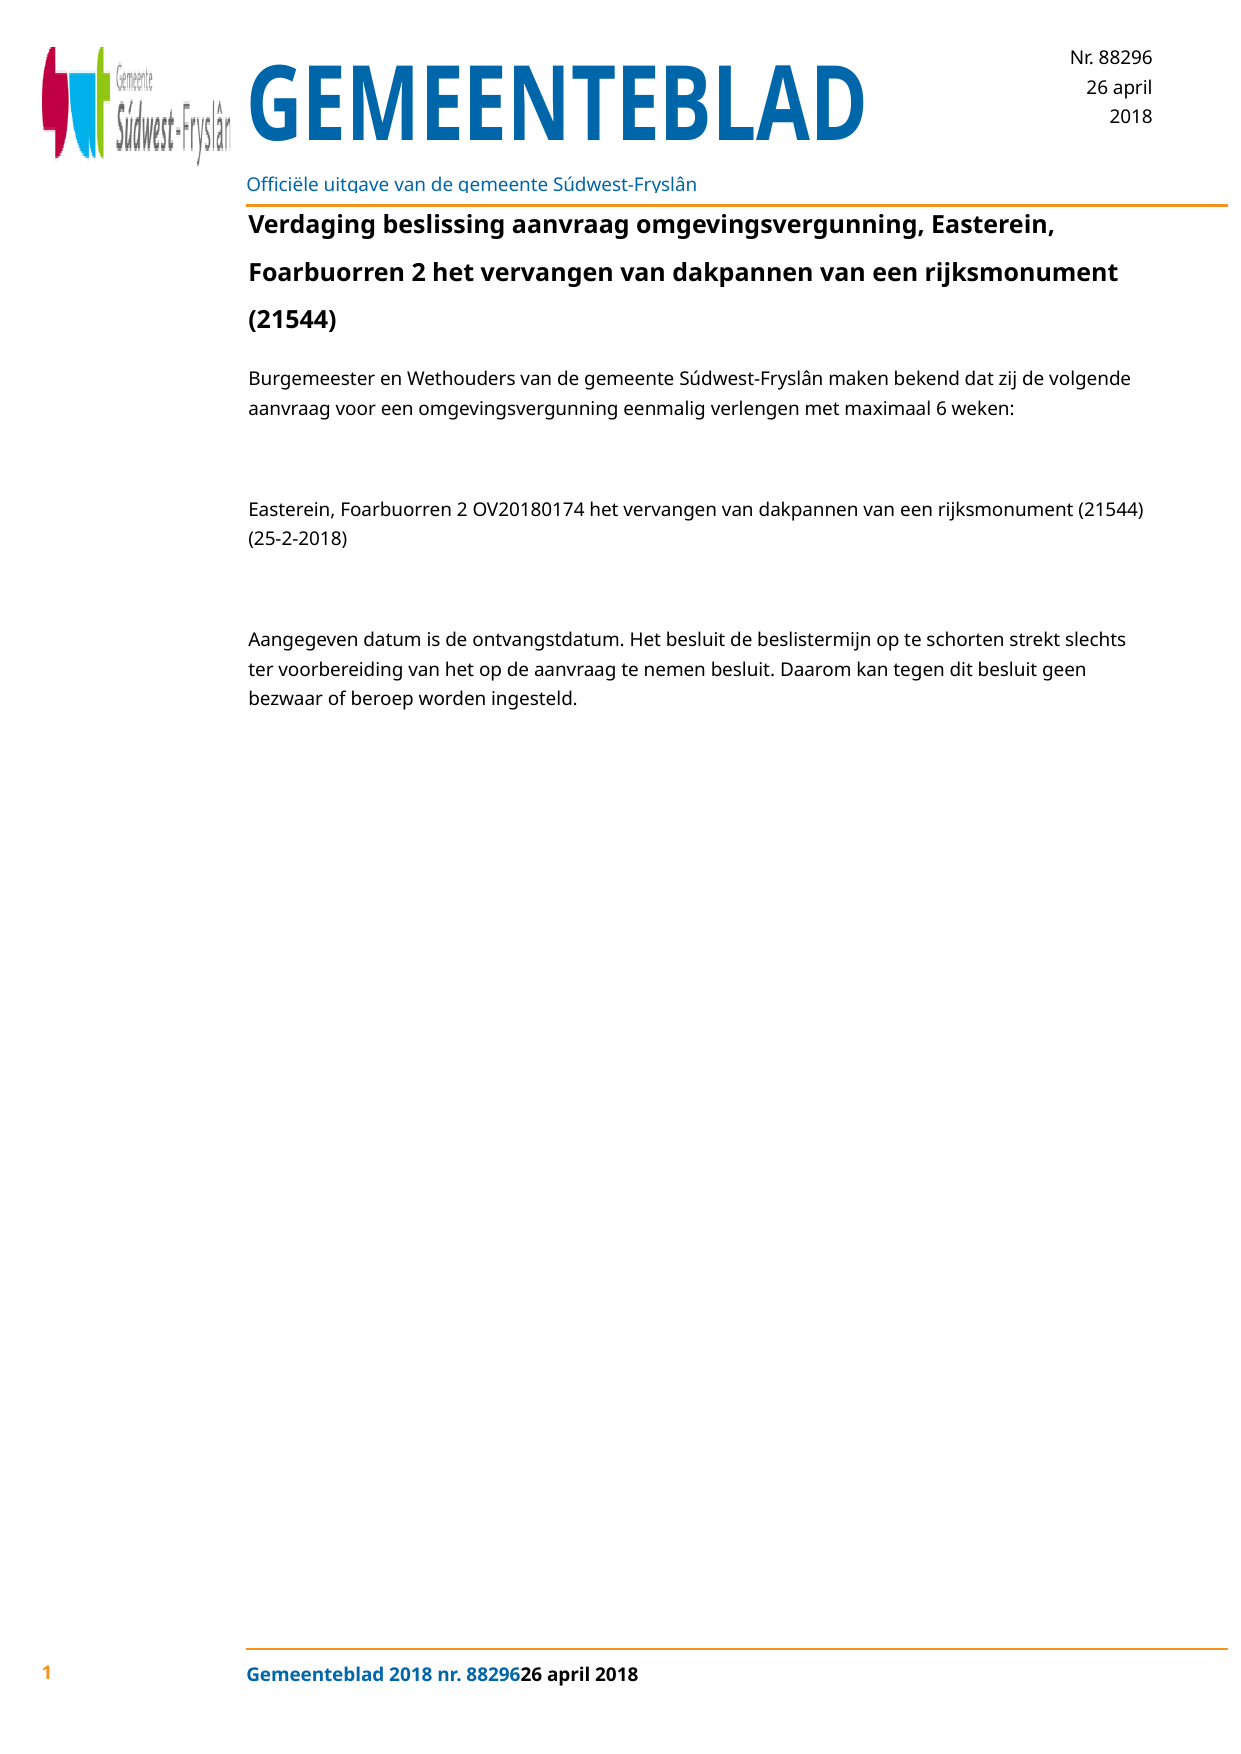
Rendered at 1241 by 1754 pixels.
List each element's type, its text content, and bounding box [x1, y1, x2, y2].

text Verdaging beslissing aanvraag omgevingsvergunning, Easterein, Foarbuorren 2 het vervangen van dakpannen van een rijksmonument (21544) [248, 207, 1152, 336]
picture [41, 47, 231, 172]
text Easterein, Foarbuorren 2 OV20180174 het vervangen van dakpannen van een rijksmonument (21544) (25-2-2018) [248, 496, 1152, 551]
text Aangegeven datum is de ontvangstdatum. Het besluit de beslistermijn op te schorten strekt slechts ter voorbereiding van het op de aanvraag te nemen besluit. Daarom kan tegen dit besluit geen bezwaar of beroep worden ingesteld. [248, 626, 1152, 711]
text Burgemeester en Wethouders van de gemeente Súdwest-Fryslân maken bekend dat zij de volgende aanvraag voor een omgevingsvergunning eenmalig verlengen met maximaal 6 weken: [248, 366, 1152, 421]
